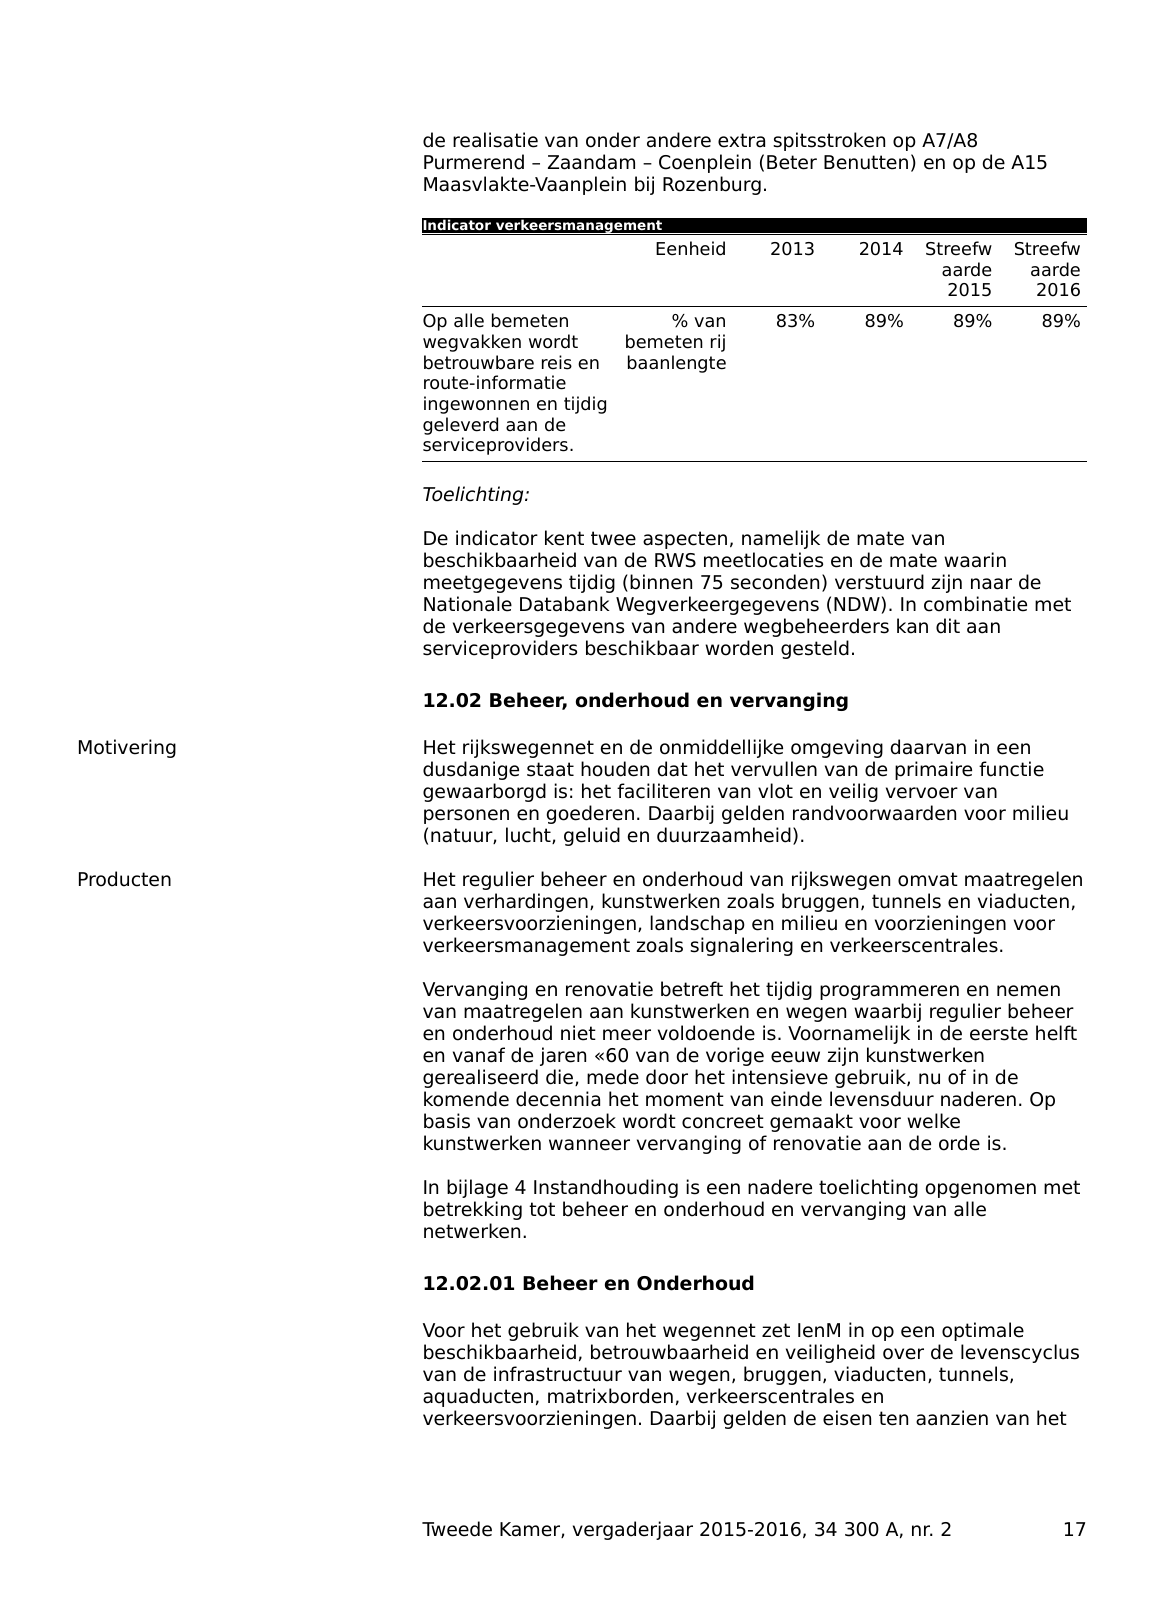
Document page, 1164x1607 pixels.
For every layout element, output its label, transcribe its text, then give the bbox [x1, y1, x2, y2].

text Het rijkswegennet en de onmiddellijke omgeving daarvan in een dusdanige staat houden dat het vervullen van de primaire functie gewaarborgd is: het faciliteren van vlot en veilig vervoer van personen en goederen. Daarbij gelden randvoorwaarden voor milieu (natuur, lucht, geluid en duurzaamheid). [422, 737, 1087, 847]
subtitle 12.02.01 Beheer en Onderhoud [422, 1273, 1087, 1295]
table_cell 89% [998, 307, 1087, 461]
table_cell % van bemeten rij baanlengte [614, 307, 732, 461]
table_header Indicator verkeersmanagement [422, 218, 1087, 233]
table_cell [422, 235, 614, 306]
table_cell Streefwaarde 2016 [998, 235, 1087, 306]
table_cell Eenheid [614, 235, 732, 306]
text In bijlage 4 Instandhouding is een nadere toelichting opgenomen met betrekking tot beheer en onderhoud en vervanging van alle netwerken. [422, 1177, 1087, 1243]
text Voor het gebruik van het wegennet zet IenM in op een optimale beschikbaarheid, betrouwbaarheid en veiligheid over de levenscyclus van de infrastructuur van wegen, bruggen, viaducten, tunnels, aquaducten, matrixborden, verkeerscentrales en verkeersvoorzieningen. Daarbij gelden de eisen ten aanzien van het [422, 1320, 1087, 1430]
table_cell 83% [732, 307, 821, 461]
text Vervanging en renovatie betreft het tijdig programmeren en nemen van maatregelen aan kunstwerken en wegen waarbij regulier beheer en onderhoud niet meer voldoende is. Voornamelijk in de eerste helft en vanaf de jaren «60 van de vorige eeuw zijn kunstwerken gerealiseerd die, mede door het intensieve gebruik, nu of in de komende decennia het moment van einde levensduur naderen. Op basis van onderzoek wordt concreet gemaakt voor welke kunstwerken wanneer vervanging of renovatie aan de orde is. [422, 979, 1087, 1155]
table_cell Op alle bemeten wegvakken wordt betrouwbare reis en route-informatie ingewonnen en tijdig geleverd aan de serviceproviders. [422, 307, 614, 461]
subtitle Toelichting: [422, 484, 1087, 506]
table_cell 2014 [821, 235, 909, 306]
text de realisatie van onder andere extra spitsstroken op A7/A8 Purmerend – Zaandam – Coenplein (Beter Benutten) en op de A15 Maasvlakte-Vaanplein bij Rozenburg. [422, 130, 1087, 196]
text Motivering [77, 737, 399, 759]
table_cell Streefwaarde 2015 [910, 235, 998, 306]
subtitle 12.02 Beheer, onderhoud en vervanging [422, 690, 1087, 712]
table_cell 89% [821, 307, 909, 461]
table_cell 89% [910, 307, 998, 461]
text De indicator kent twee aspecten, namelijk de mate van beschikbaarheid van de RWS meetlocaties en de mate waarin meetgegevens tijdig (binnen 75 seconden) verstuurd zijn naar de Nationale Databank Wegverkeergegevens (NDW). In combinatie met de verkeersgegevens van andere wegbeheerders kan dit aan serviceproviders beschikbaar worden gesteld. [422, 528, 1087, 660]
text Producten [77, 869, 399, 891]
table_cell 2013 [732, 235, 821, 306]
text Het regulier beheer en onderhoud van rijkswegen omvat maatregelen aan verhardingen, kunstwerken zoals bruggen, tunnels en viaducten, verkeersvoorzieningen, landschap en milieu en voorzieningen voor verkeersmanagement zoals signalering en verkeerscentrales. [422, 869, 1087, 957]
